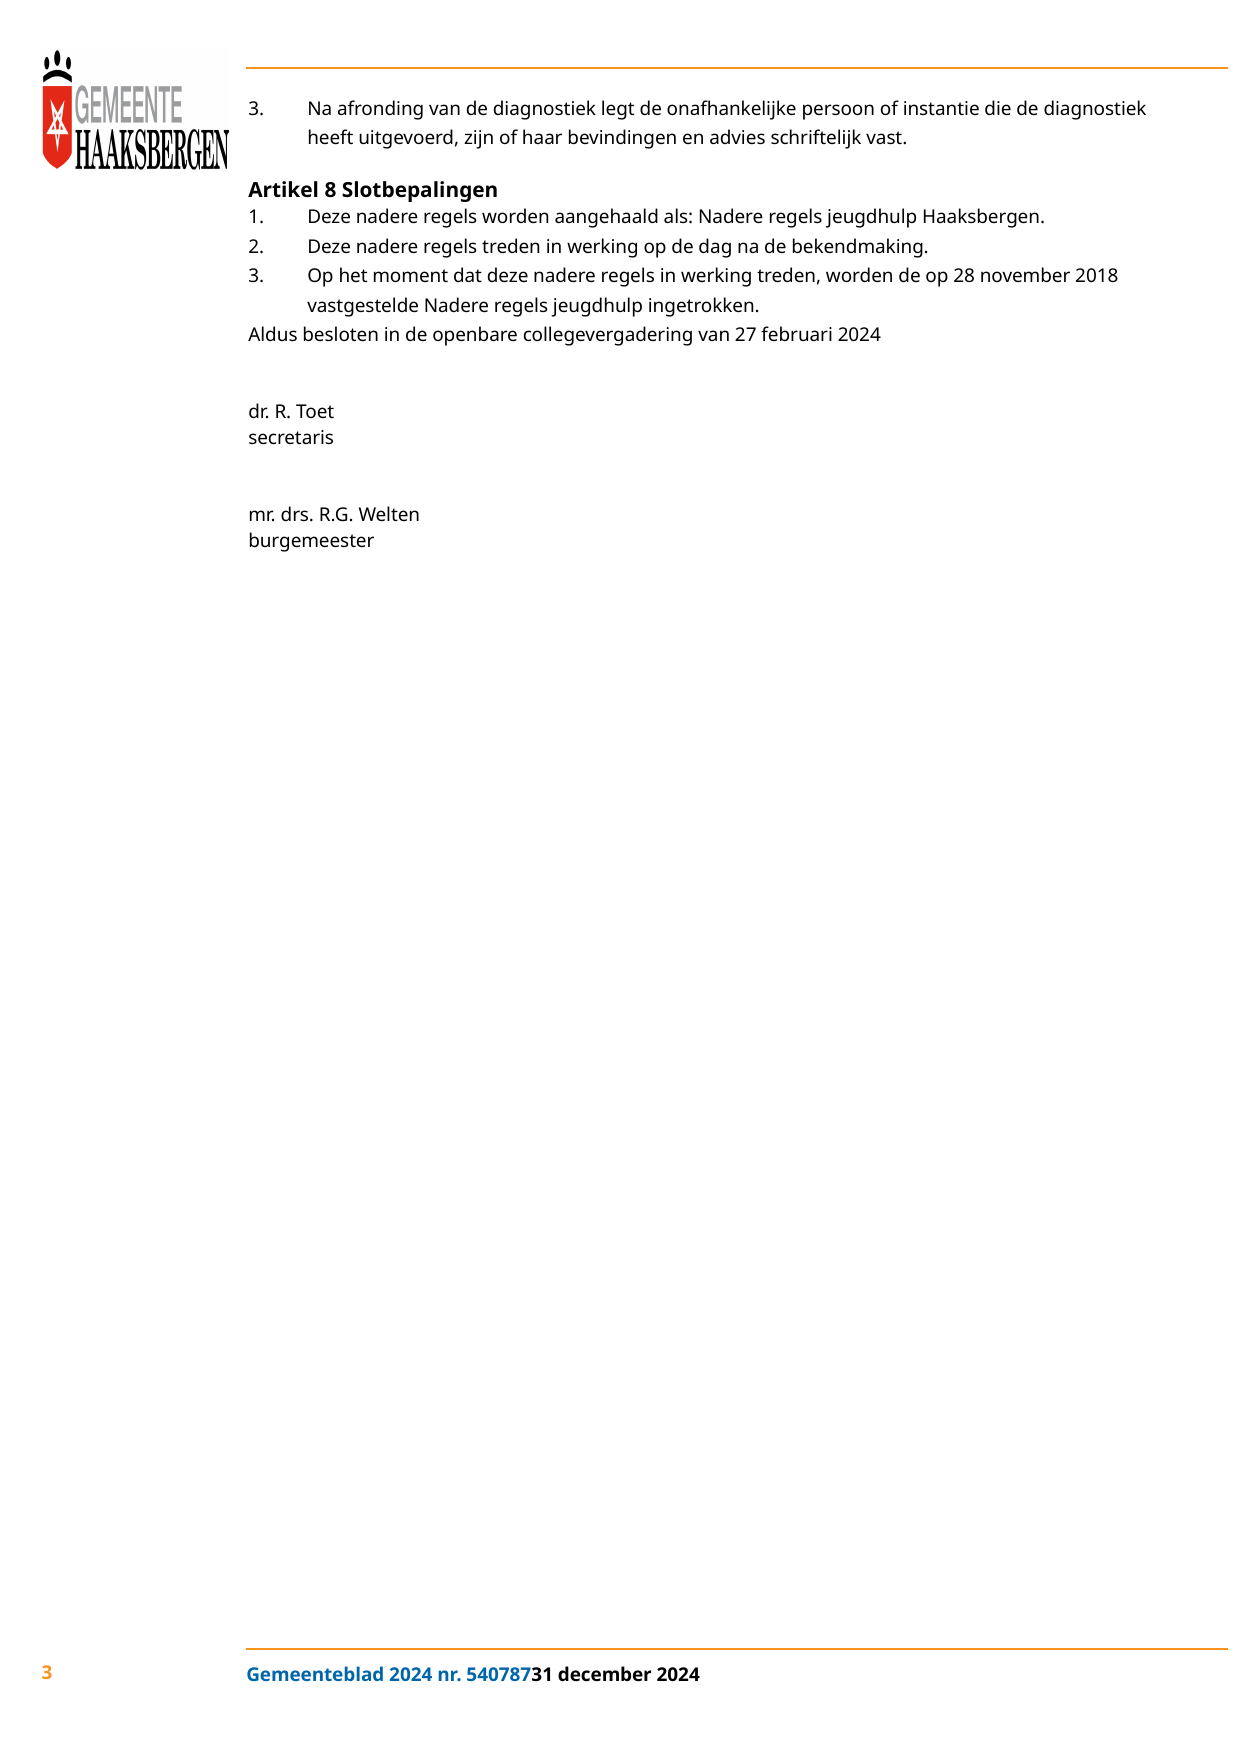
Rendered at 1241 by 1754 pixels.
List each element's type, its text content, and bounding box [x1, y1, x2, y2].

text Artikel 8 Slotbepalingen [248, 175, 1152, 203]
text dr. R. Toet [248, 399, 1152, 424]
list Deze nadere regels treden in werking op de dag na de bekendmaking. [248, 233, 1152, 258]
text burgemeester [248, 527, 1152, 553]
text mr. drs. R.G. Welten [248, 502, 1152, 527]
text Aldus besloten in de openbare collegevergadering van 27 februari 2024 [248, 322, 1152, 347]
text secretaris [248, 424, 1152, 450]
picture [41, 47, 231, 172]
list Deze nadere regels worden aangehaald als: Nadere regels jeugdhulp Haaksbergen. [248, 203, 1152, 229]
list Na afronding van de diagnostiek legt de onafhankelijke persoon of instantie die de diagnostiek heeft uitgevoerd, zijn of haar bevindingen en advies schriftelijk vast. [248, 95, 1152, 150]
list Op het moment dat deze nadere regels in werking treden, worden de op 28 november 2018 vastgestelde Nadere regels jeugdhulp ingetrokken. [248, 262, 1152, 318]
